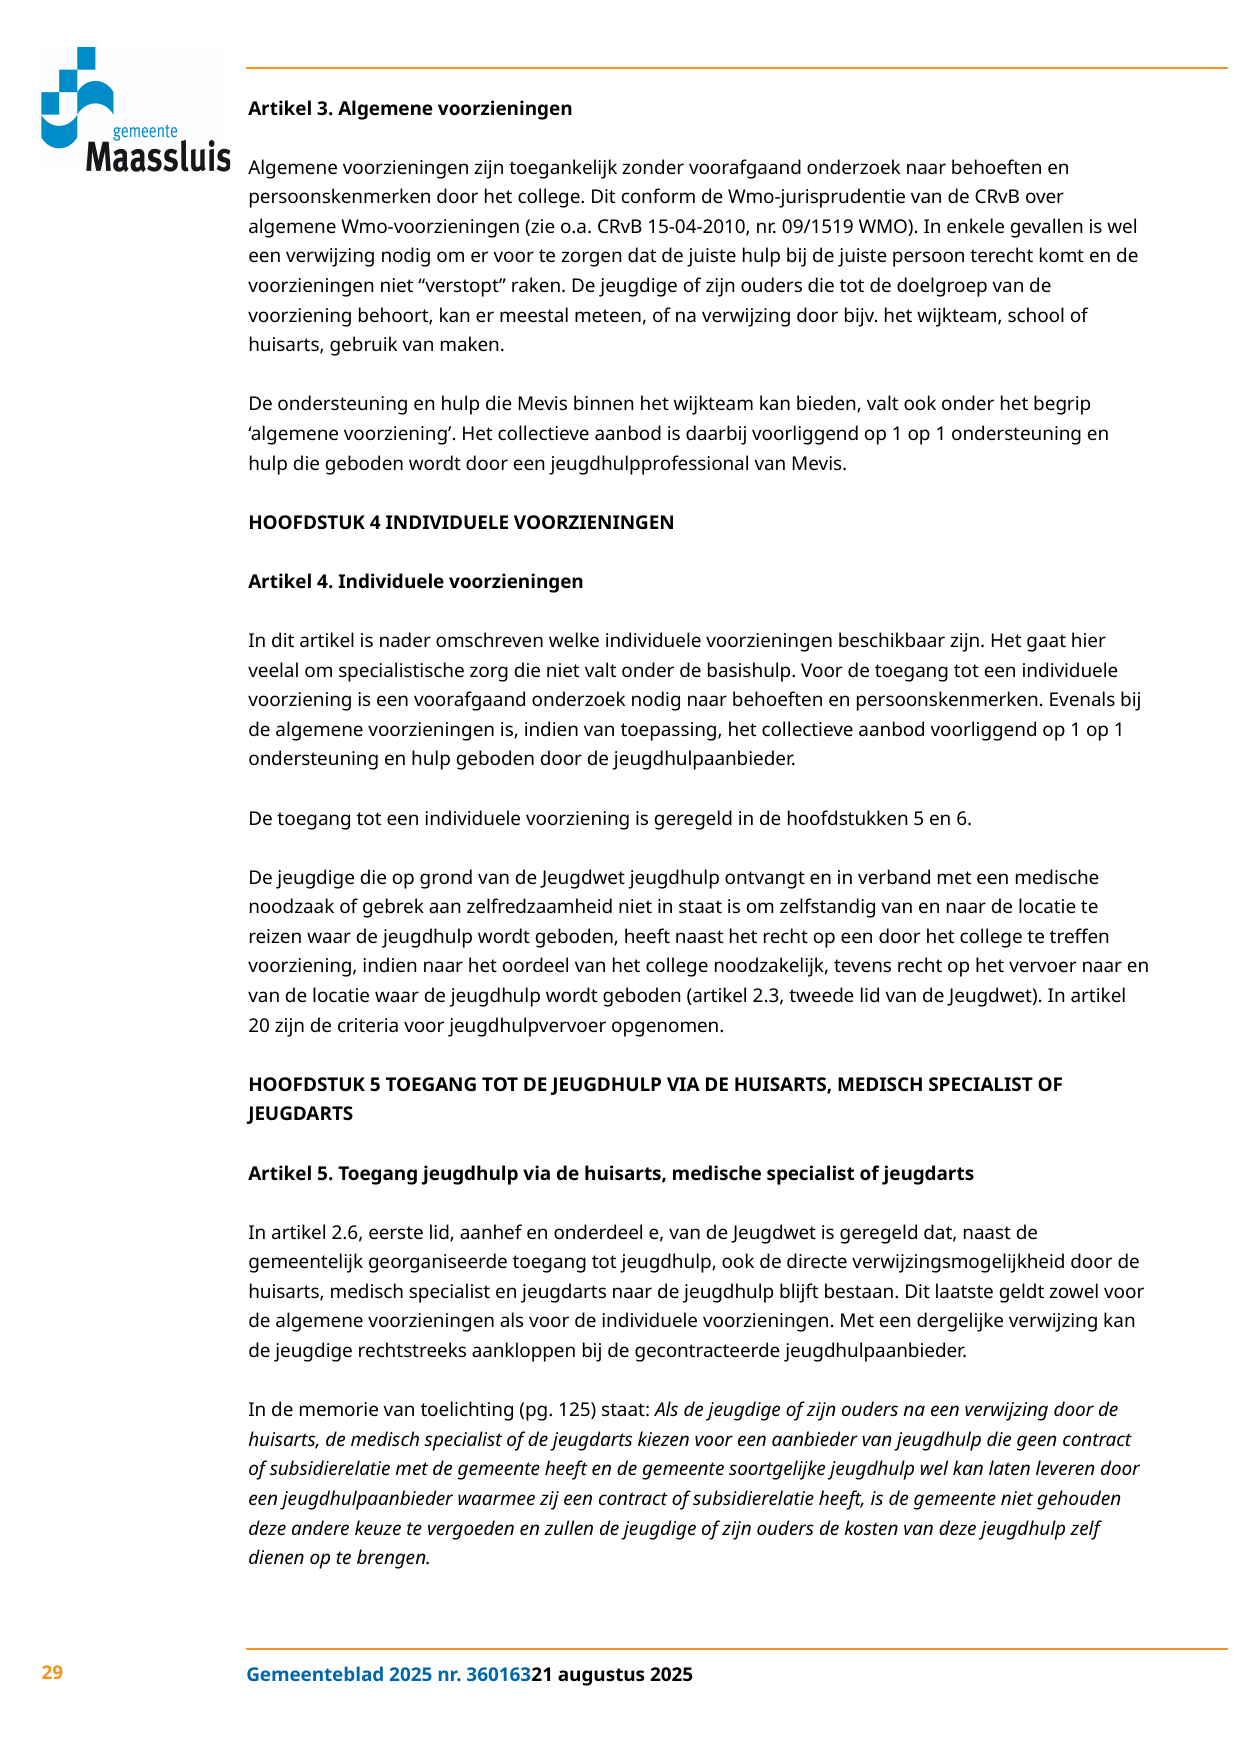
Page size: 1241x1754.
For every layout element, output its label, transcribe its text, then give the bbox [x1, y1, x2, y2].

picture [41, 47, 231, 172]
picture [41, 47, 77, 92]
text De jeugdige die op grond van de Jeugdwet jeugdhulp ontvangt en in verband met een medische noodzaak of gebrek aan zelfredzaamheid niet in staat is om zelfstandig van en naar de locatie te reizen waar de jeugdhulp wordt geboden, heeft naast het recht op een door het college te treffen voorziening, indien naar het oordeel van het college noodzakelijk, tevens recht op het vervoer naar en van de locatie waar de jeugdhulp wordt geboden (artikel 2.3, tweede lid van de Jeugdwet). In artikel 20 zijn de criteria voor jeugdhulpvervoer opgenomen. [248, 864, 1152, 1038]
text HOOFDSTUK 5 TOEGANG TOT DE JEUGDHULP VIA DE HUISARTS, MEDISCH SPECIALIST OF JEUGDARTS [248, 1071, 1152, 1126]
text HOOFDSTUK 4 INDIVIDUELE VOORZIENINGEN [248, 509, 1152, 535]
text Artikel 3. Algemene voorzieningen [248, 95, 1152, 121]
text In de memorie van toelichting (pg. 125) staat: Als de jeugdige of zijn ouders na een verwijzing door de huisarts, de medisch specialist of de jeugdarts kiezen voor een aanbieder van jeugdhulp die geen contract of subsidierelatie met de gemeente heeft en de gemeente soortgelijke jeugdhulp wel kan laten leveren door een jeugdhulpaanbieder waarmee zij een contract of subsidierelatie heeft, is de gemeente niet gehouden deze andere keuze te vergoeden en zullen de jeugdige of zijn ouders de kosten van deze jeugdhulp zelf dienen op te brengen. [248, 1396, 1152, 1570]
text De toegang tot een individuele voorziening is geregeld in de hoofdstukken 5 en 6. [248, 805, 1152, 831]
text Artikel 4. Individuele voorzieningen [248, 568, 1152, 594]
text In dit artikel is nader omschreven welke individuele voorzieningen beschikbaar zijn. Het gaat hier veelal om specialistische zorg die niet valt onder de basishulp. Voor de toegang tot een individuele voorziening is een voorafgaand onderzoek nodig naar behoeften en persoonskenmerken. Evenals bij de algemene voorzieningen is, indien van toepassing, het collectieve aanbod voorliggend op 1 op 1 ondersteuning en hulp geboden door de jeugdhulpaanbieder. [248, 627, 1152, 771]
text Artikel 5. Toegang jeugdhulp via de huisarts, medische specialist of jeugdarts [248, 1160, 1152, 1186]
text In artikel 2.6, eerste lid, aanhef en onderdeel e, van de Jeugdwet is geregeld dat, naast de gemeentelijk georganiseerde toegang tot jeugdhulp, ook de directe verwijzingsmogelijkheid door de huisarts, medisch specialist en jeugdarts naar de jeugdhulp blijft bestaan. Dit laatste geldt zowel voor de algemene voorzieningen als voor de individuele voorzieningen. Met een dergelijke verwijzing kan de jeugdige rechtstreeks aankloppen bij de gecontracteerde jeugdhulpaanbieder. [248, 1219, 1152, 1363]
text Algemene voorzieningen zijn toegankelijk zonder voorafgaand onderzoek naar behoeften en persoonskenmerken door het college. Dit conform de Wmo-jurisprudentie van de CRvB over algemene Wmo-voorzieningen (zie o.a. CRvB 15-04-2010, nr. 09/1519 WMO). In enkele gevallen is wel een verwijzing nodig om er voor te zorgen dat de juiste hulp bij de juiste persoon terecht komt en de voorzieningen niet “verstopt” raken. De jeugdige of zijn ouders die tot de doelgroep van de voorziening behoort, kan er meestal meteen, of na verwijzing door bijv. het wijkteam, school of huisarts, gebruik van maken. [248, 154, 1152, 357]
text De ondersteuning en hulp die Mevis binnen het wijkteam kan bieden, valt ook onder het begrip ‘algemene voorziening’. Het collectieve aanbod is daarbij voorliggend op 1 op 1 ondersteuning en hulp die geboden wordt door een jeugdhulpprofessional van Mevis. [248, 391, 1152, 476]
